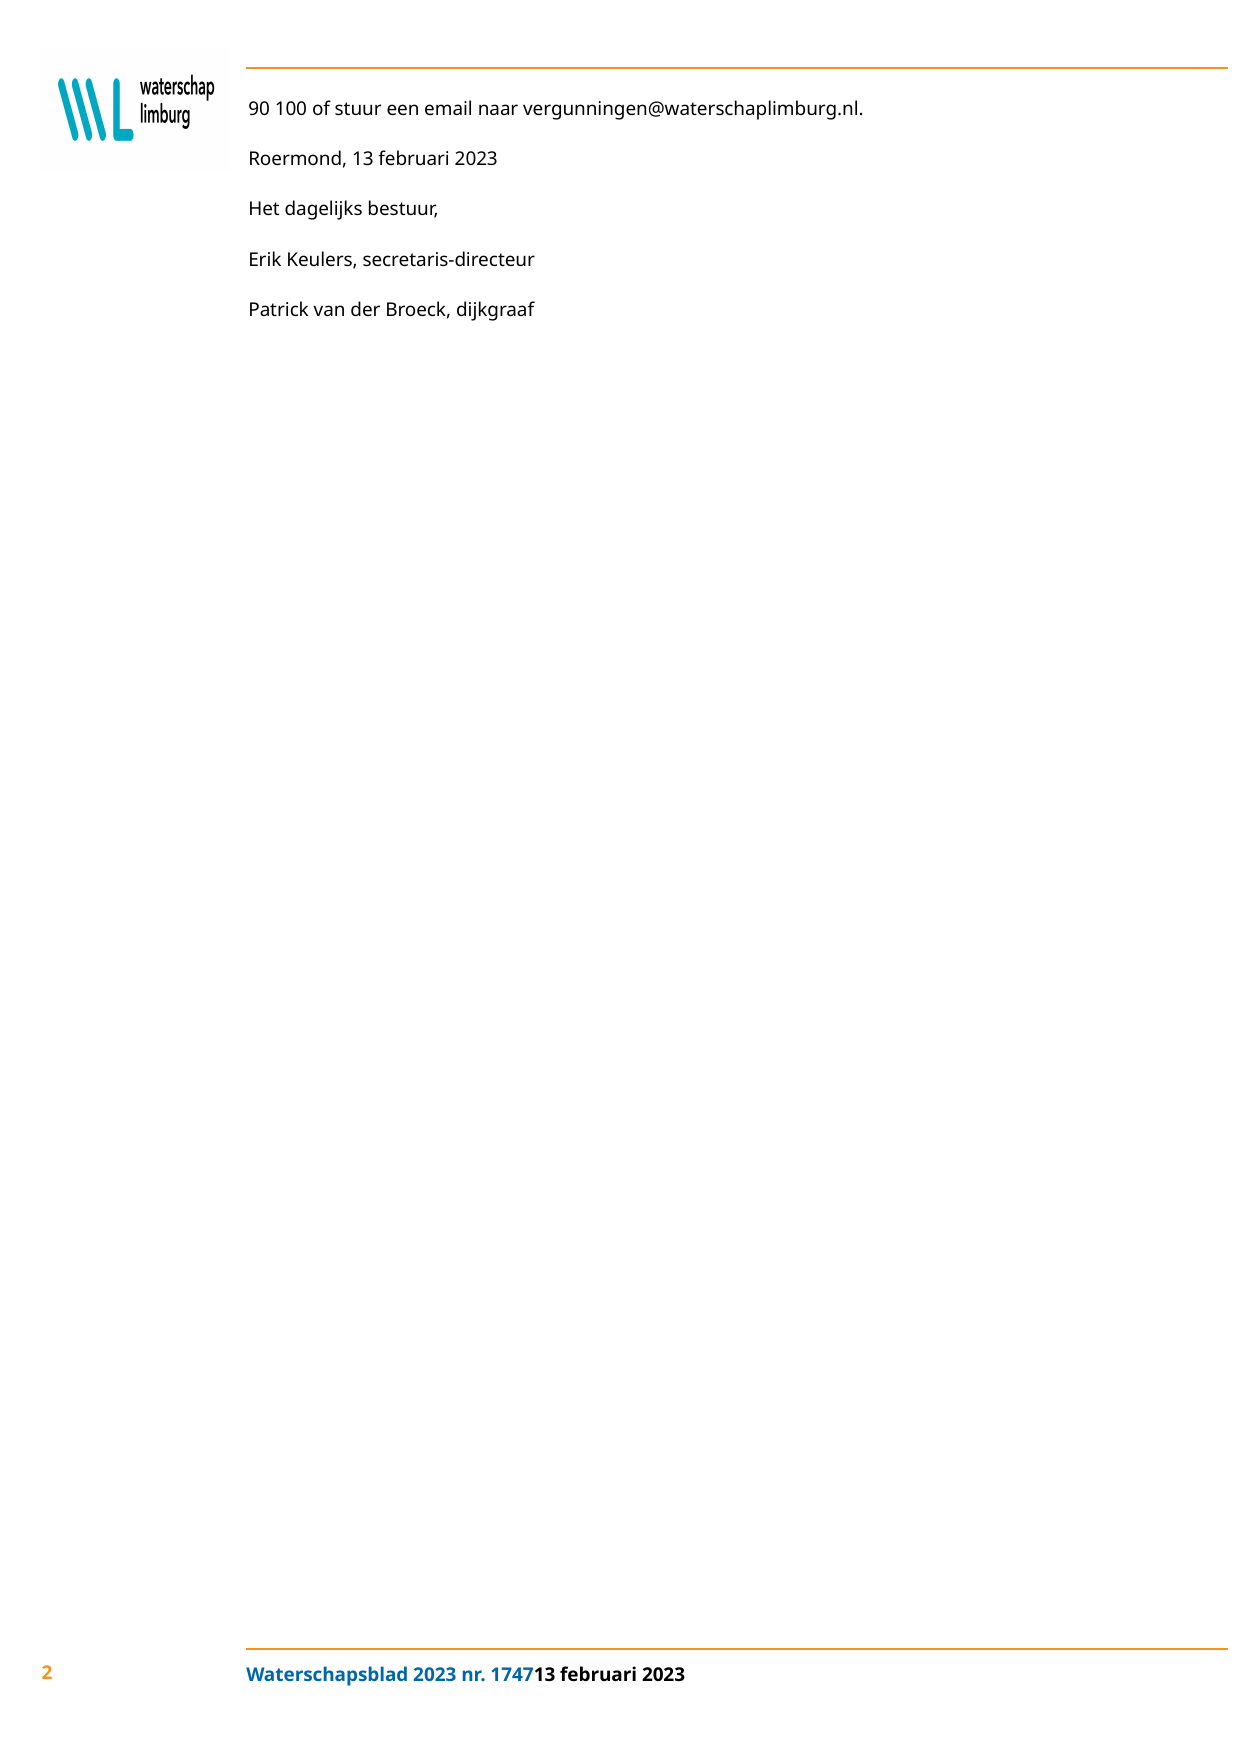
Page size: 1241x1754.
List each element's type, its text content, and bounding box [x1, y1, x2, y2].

text Erik Keulers, secretaris-directeur [248, 246, 1152, 272]
text 90 100 of stuur een email naar vergunningen@waterschaplimburg.nl. [248, 95, 1152, 121]
text Patrick van der Broeck, dijkgraaf [248, 296, 1152, 322]
text Roermond, 13 februari 2023 [248, 145, 1152, 171]
picture [41, 47, 231, 172]
text Het dagelijks bestuur, [248, 196, 1152, 221]
